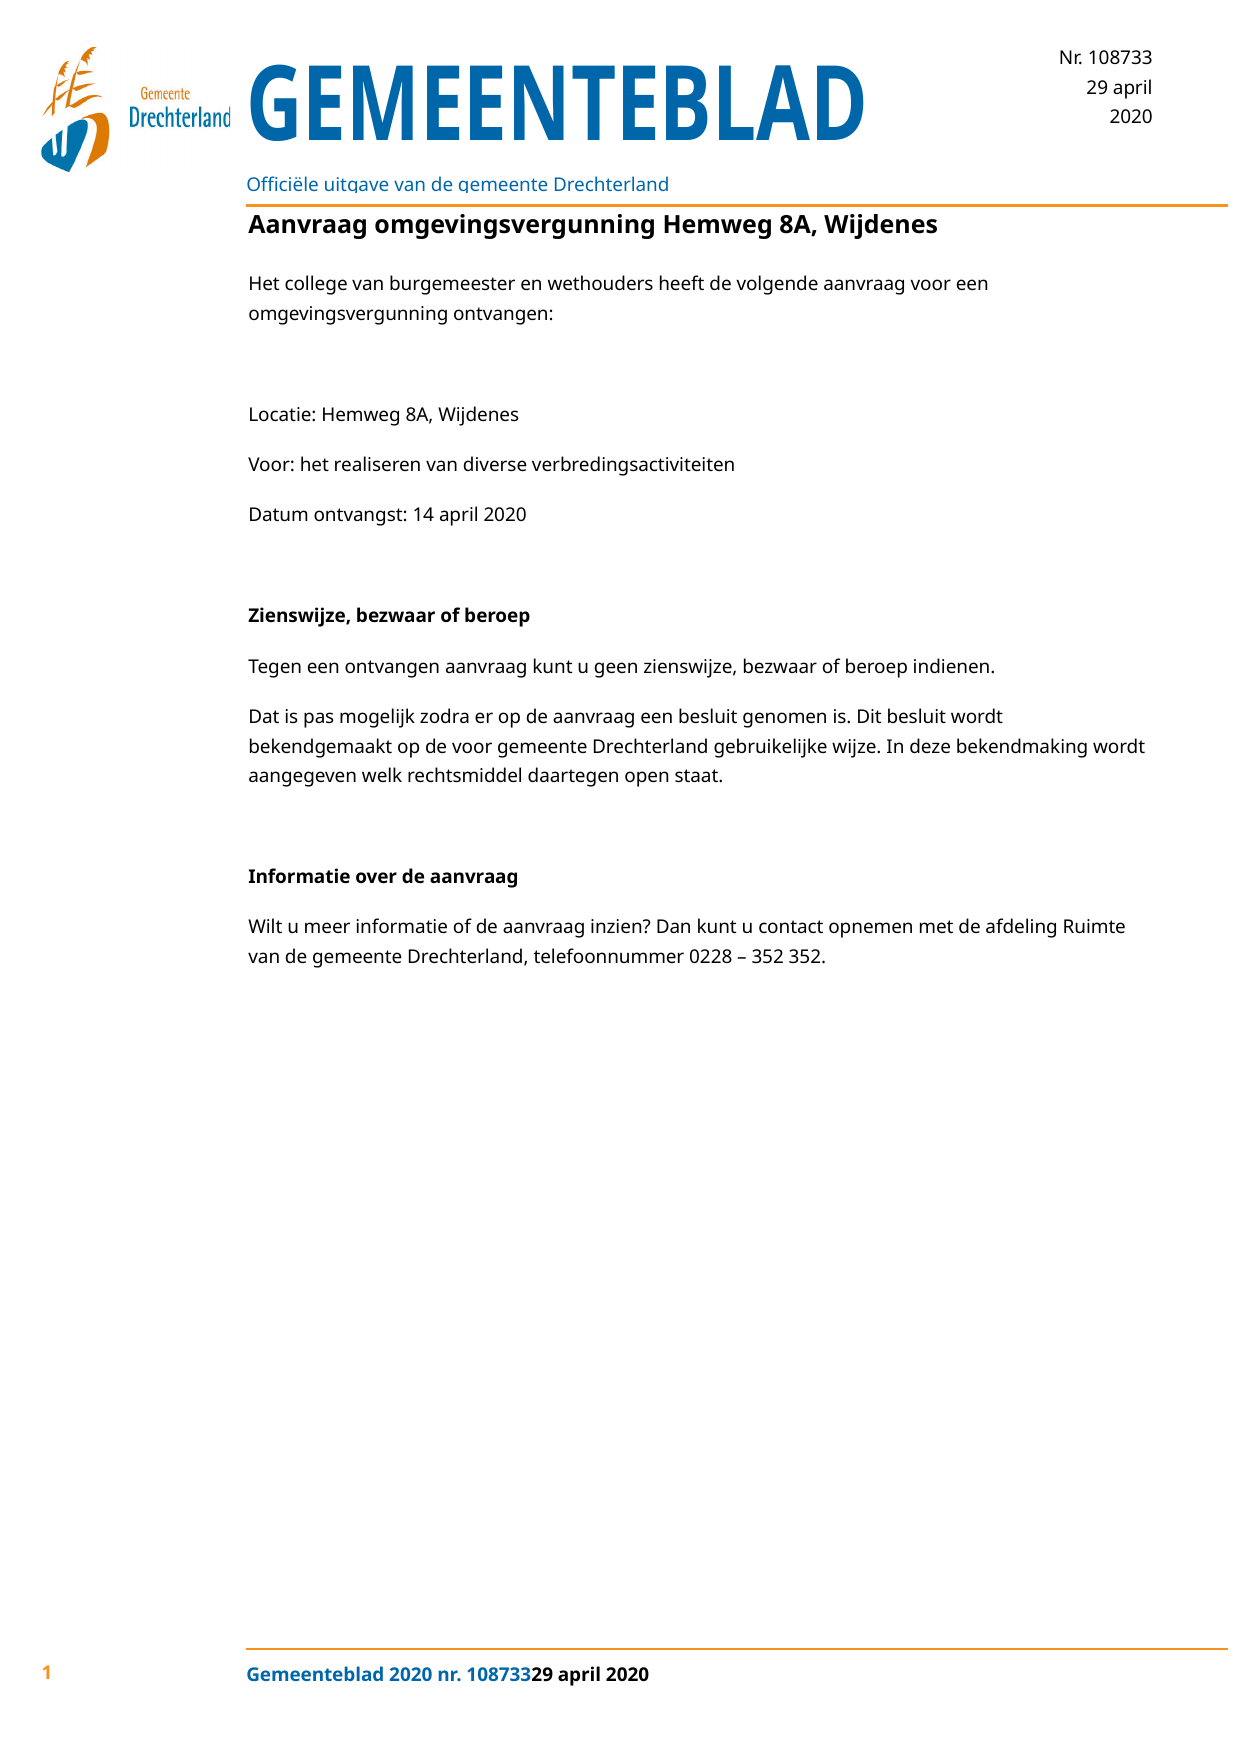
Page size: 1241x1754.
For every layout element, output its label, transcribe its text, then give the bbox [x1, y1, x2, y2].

text Voor: het realiseren van diverse verbredingsactiviteiten [248, 451, 1152, 477]
text Tegen een ontvangen aanvraag kunt u geen zienswijze, bezwaar of beroep indienen. [248, 653, 1152, 678]
picture [41, 158, 64, 172]
picture [41, 47, 231, 172]
text Zienswijze, bezwaar of beroep [248, 602, 1152, 628]
text Datum ontvangst: 14 april 2020 [248, 502, 1152, 527]
text Informatie over de aanvraag [248, 863, 1152, 889]
text Aanvraag omgevingsvergunning Hemweg 8A, Wijdenes [248, 207, 1152, 241]
text Dat is pas mogelijk zodra er op de aanvraag een besluit genomen is. Dit besluit wordt bekendgemaakt op de voor gemeente Drechterland gebruikelijke wijze. In deze bekendmaking wordt aangegeven welk rechtsmiddel daartegen open staat. [248, 703, 1152, 788]
text Wilt u meer informatie of de aanvraag inzien? Dan kunt u contact opnemen met de afdeling Ruimte van de gemeente Drechterland, telefoonnummer 0228 – 352 352. [248, 914, 1152, 969]
text Het college van burgemeester en wethouders heeft de volgende aanvraag voor een omgevingsvergunning ontvangen: [248, 270, 1152, 326]
picture [226, 115, 231, 124]
text Locatie: Hemweg 8A, Wijdenes [248, 401, 1152, 426]
